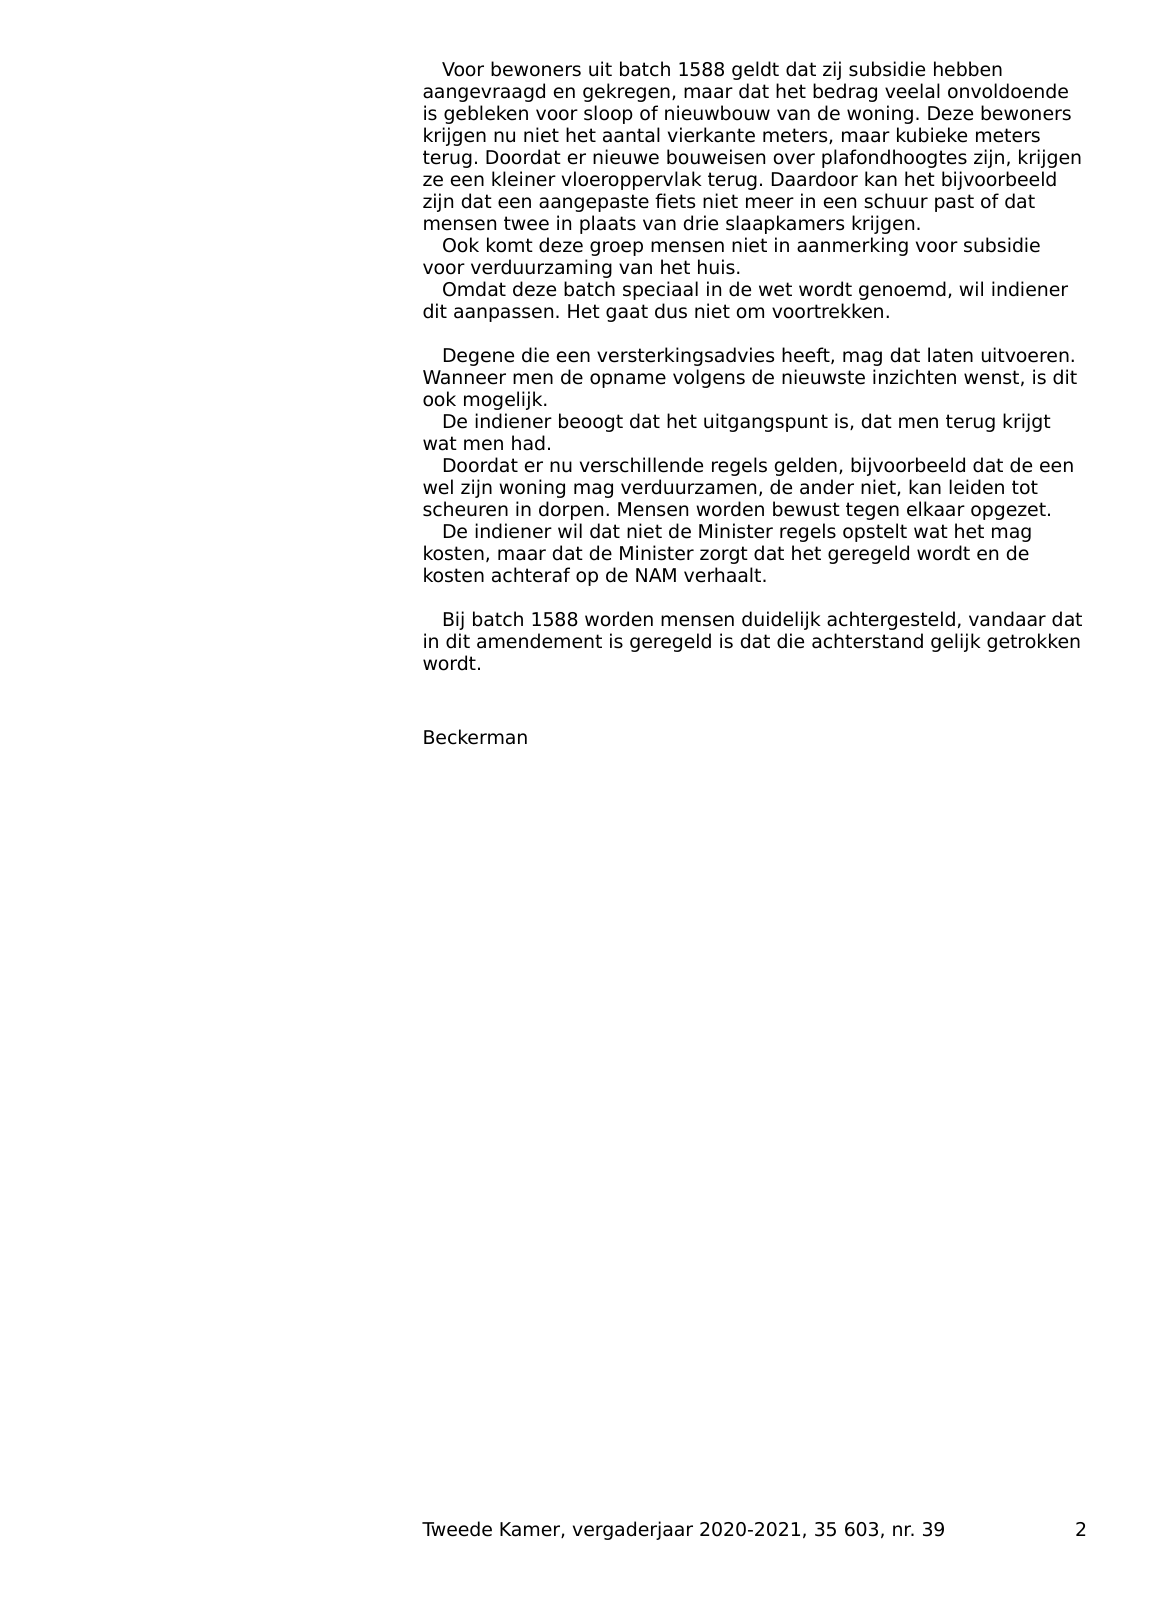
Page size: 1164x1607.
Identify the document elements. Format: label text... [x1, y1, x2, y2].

text De indiener wil dat niet de Minister regels opstelt wat het mag kosten, maar dat de Minister zorgt dat het geregeld wordt en de kosten achteraf op de NAM verhaalt. [422, 521, 1087, 587]
text Omdat deze batch speciaal in de wet wordt genoemd, wil indiener dit aanpassen. Het gaat dus niet om voortrekken. [422, 279, 1087, 323]
text Degene die een versterkingsadvies heeft, mag dat laten uitvoeren. Wanneer men de opname volgens de nieuwste inzichten wenst, is dit ook mogelijk. [422, 345, 1087, 411]
text Doordat er nu verschillende regels gelden, bijvoorbeeld dat de een wel zijn woning mag verduurzamen, de ander niet, kan leiden tot scheuren in dorpen. Mensen worden bewust tegen elkaar opgezet. [422, 455, 1087, 521]
text Bij batch 1588 worden mensen duidelijk achtergesteld, vandaar dat in dit amendement is geregeld is dat die achterstand gelijk getrokken wordt. [422, 609, 1087, 675]
text Beckerman [422, 705, 1087, 749]
text De indiener beoogt dat het uitgangspunt is, dat men terug krijgt wat men had. [422, 411, 1087, 455]
text Voor bewoners uit batch 1588 geldt dat zij subsidie hebben aangevraagd en gekregen, maar dat het bedrag veelal onvoldoende is gebleken voor sloop of nieuwbouw van de woning. Deze bewoners krijgen nu niet het aantal vierkante meters, maar kubieke meters terug. Doordat er nieuwe bouweisen over plafondhoogtes zijn, krijgen ze een kleiner vloeroppervlak terug. Daardoor kan het bijvoorbeeld zijn dat een aangepaste fiets niet meer in een schuur past of dat mensen twee in plaats van drie slaapkamers krijgen. [422, 59, 1087, 235]
text Ook komt deze groep mensen niet in aanmerking voor subsidie voor verduurzaming van het huis. [422, 235, 1087, 279]
